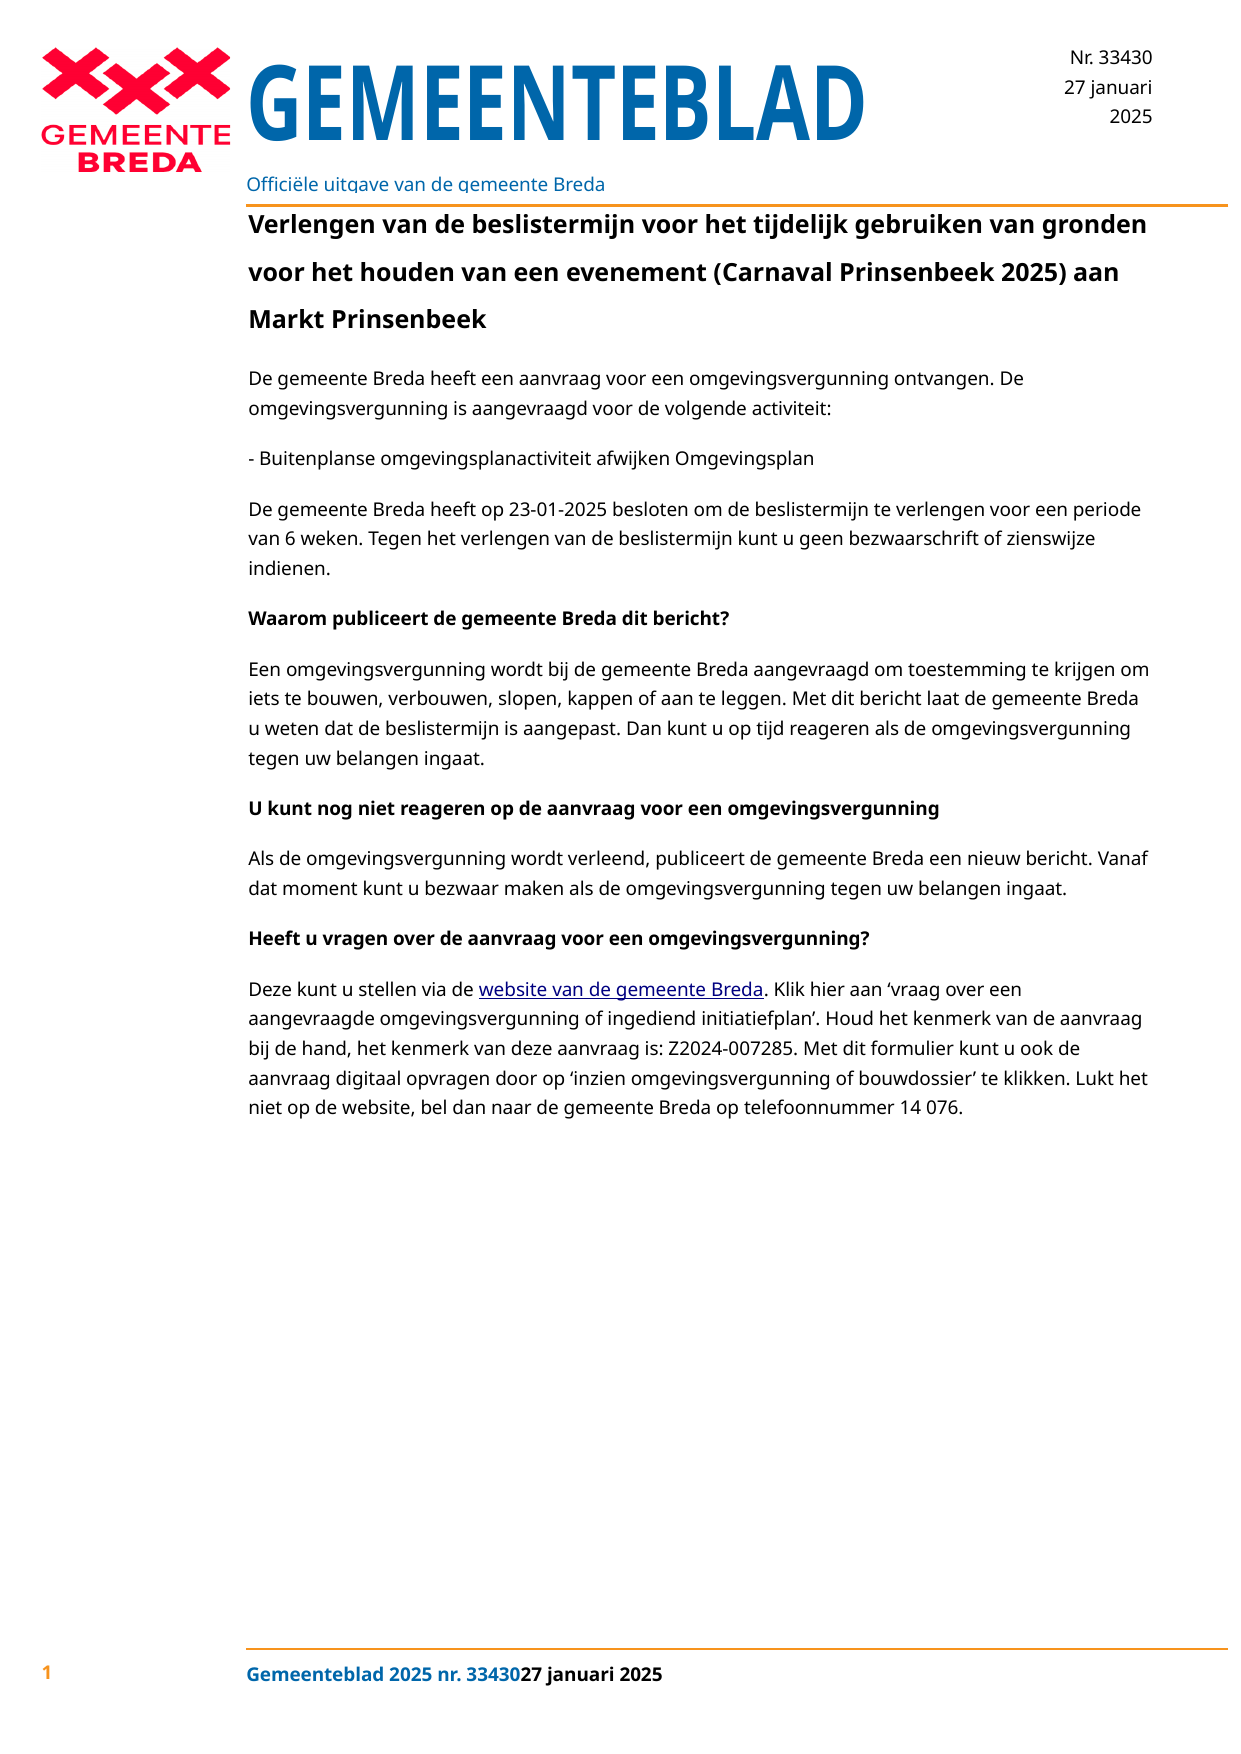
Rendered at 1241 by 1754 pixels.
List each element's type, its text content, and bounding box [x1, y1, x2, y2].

text Als de omgevingsvergunning wordt verleend, publiceert de gemeente Breda een nieuw bericht. Vanaf dat moment kunt u bezwaar maken als de omgevingsvergunning tegen uw belangen ingaat. [248, 846, 1152, 901]
text Verlengen van de beslistermijn voor het tijdelijk gebruiken van gronden voor het houden van een evenement (Carnaval Prinsenbeek 2025) aan Markt Prinsenbeek [248, 207, 1152, 336]
text U kunt nog niet reageren op de aanvraag voor een omgevingsvergunning [248, 795, 1152, 821]
text Deze kunt u stellen via de website van de gemeente Breda. Klik hier aan ‘vraag over een aangevraagde omgevingsvergunning of ingediend initiatiefplan’. Houd het kenmerk van de aanvraag bij de hand, het kenmerk van deze aanvraag is: Z2024-007285. Met dit formulier kunt u ook de aanvraag digitaal opvragen door op ‘inzien omgevingsvergunning of bouwdossier’ te klikken. Lukt het niet op de website, bel dan naar de gemeente Breda op telefoonnummer 14 076. [248, 976, 1152, 1120]
text De gemeente Breda heeft op 23-01-2025 besloten om de beslistermijn te verlengen voor een periode van 6 weken. Tegen het verlengen van de beslistermijn kunt u geen bezwaarschrift of zienswijze indienen. [248, 496, 1152, 581]
text Heeft u vragen over de aanvraag voor een omgevingsvergunning? [248, 926, 1152, 951]
picture [41, 47, 231, 172]
text Waarom publiceert de gemeente Breda dit bericht? [248, 606, 1152, 631]
text - Buitenplanse omgevingsplanactiviteit afwijken Omgevingsplan [248, 446, 1152, 471]
text Een omgevingsvergunning wordt bij de gemeente Breda aangevraagd om toestemming te krijgen om iets te bouwen, verbouwen, slopen, kappen of aan te leggen. Met dit bericht laat de gemeente Breda u weten dat de beslistermijn is aangepast. Dan kunt u op tijd reageren als de omgevingsvergunning tegen uw belangen ingaat. [248, 656, 1152, 770]
text De gemeente Breda heeft een aanvraag voor een omgevingsvergunning ontvangen. De omgevingsvergunning is aangevraagd voor de volgende activiteit: [248, 366, 1152, 421]
